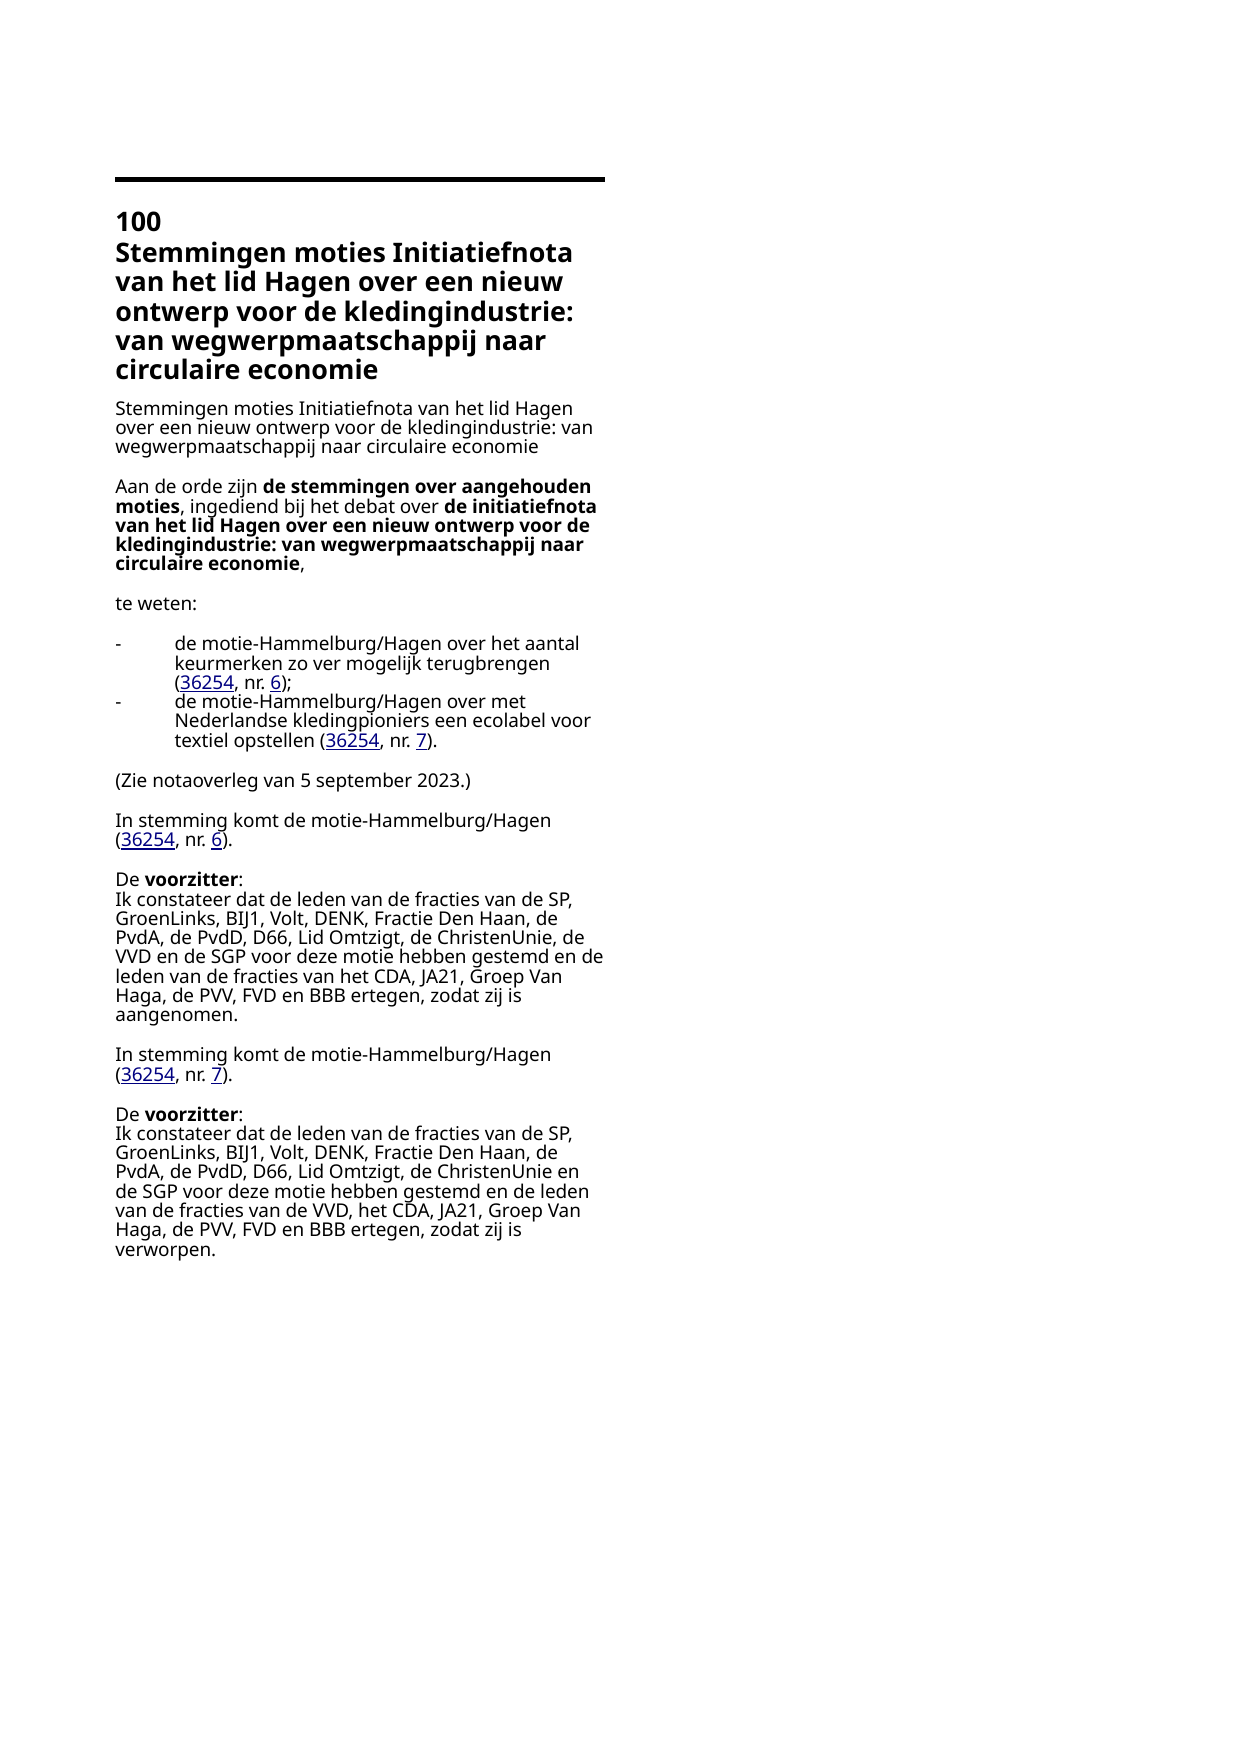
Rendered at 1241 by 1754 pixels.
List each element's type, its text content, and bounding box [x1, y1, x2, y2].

text Ik constateer dat de leden van de fracties van de SP, GroenLinks, BIJ1, Volt, DENK, Fractie Den Haan, de PvdA, de PvdD, D66, Lid Omtzigt, de ChristenUnie, de VVD en de SGP voor deze motie hebben gestemd en de leden van de fracties van het CDA, JA21, Groep Van Haga, de PVV, FVD en BBB ertegen, zodat zij is aangenomen. [115, 891, 605, 1025]
list de motie-Hammelburg/Hagen over met Nederlandse kledingpioniers een ecolabel voor textiel opstellen (36254, nr. 7). [115, 693, 605, 751]
text 100 [115, 203, 605, 239]
text (Zie notaoverleg van 5 september 2023.) [115, 772, 605, 791]
text De voorzitter: [115, 871, 605, 891]
text In stemming komt de motie-Hammelburg/Hagen (36254, nr. 7). [115, 1046, 605, 1085]
text In stemming komt de motie-Hammelburg/Hagen (36254, nr. 6). [115, 812, 605, 850]
text De voorzitter: [115, 1106, 605, 1125]
text Aan de orde zijn de stemmingen over aangehouden moties, ingediend bij het debat over de initiatiefnota van het lid Hagen over een nieuw ontwerp voor de kledingindustrie: van wegwerpmaatschappij naar circulaire economie, [115, 478, 605, 575]
text Ik constateer dat de leden van de fracties van de SP, GroenLinks, BIJ1, Volt, DENK, Fractie Den Haan, de PvdA, de PvdD, D66, Lid Omtzigt, de ChristenUnie en de SGP voor deze motie hebben gestemd en de leden van de fracties van de VVD, het CDA, JA21, Groep Van Haga, de PVV, FVD en BBB ertegen, zodat zij is verworpen. [115, 1125, 605, 1260]
text te weten: [115, 595, 605, 615]
text Stemmingen moties Initiatiefnota van het lid Hagen over een nieuw ontwerp voor de kledingindustrie: van wegwerpmaatschappij naar circulaire economie [115, 239, 605, 400]
text Stemmingen moties Initiatiefnota van het lid Hagen over een nieuw ontwerp voor de kledingindustrie: van wegwerpmaatschappij naar circulaire economie [115, 400, 605, 458]
list de motie-Hammelburg/Hagen over het aantal keurmerken zo ver mogelijk terugbrengen (36254, nr. 6); [115, 635, 605, 693]
